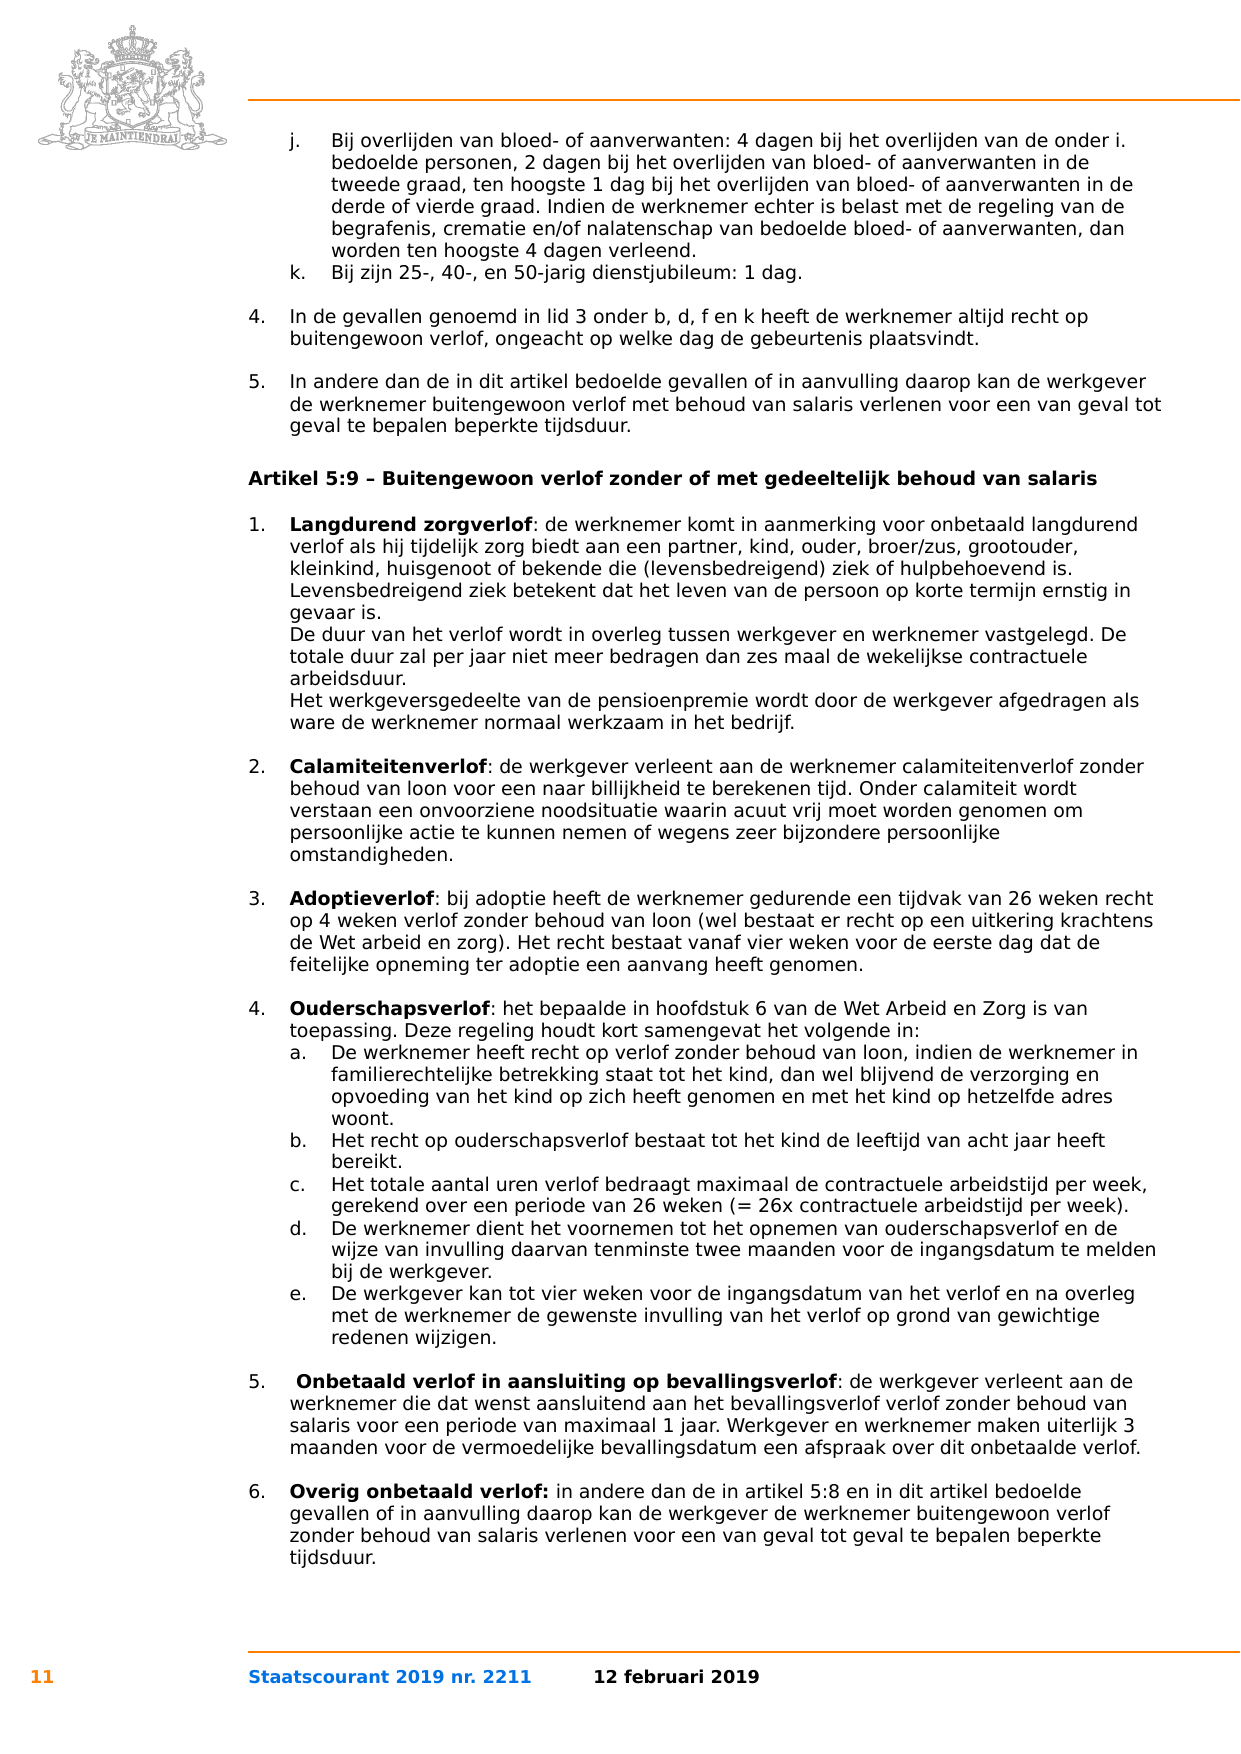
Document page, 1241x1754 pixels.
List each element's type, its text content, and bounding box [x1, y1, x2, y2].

text 3. Adoptieverlof: bij adoptie heeft de werknemer gedurende een tijdvak van 26 weken recht op 4 weken verlof zonder behoud van loon (wel bestaat er recht op een uitkering krachtens de Wet arbeid en zorg). Het recht bestaat vanaf vier weken voor de eerste dag dat de feitelijke opneming ter adoptie een aanvang heeft genomen. [248, 888, 1163, 976]
text 6. Overig onbetaald verlof: in andere dan de in artikel 5:8 en in dit artikel bedoelde gevallen of in aanvulling daarop kan de werkgever de werknemer buitengewoon verlof zonder behoud van salaris verlenen voor een van geval tot geval te bepalen beperkte tijdsduur. [248, 1481, 1163, 1569]
text De duur van het verlof wordt in overleg tussen werkgever en werknemer vastgelegd. De totale duur zal per jaar niet meer bedragen dan zes maal de wekelijkse contractuele arbeidsduur. [289, 624, 1163, 690]
text 4. In de gevallen genoemd in lid 3 onder b, d, f en k heeft de werknemer altijd recht op buitengewoon verlof, ongeacht op welke dag de gebeurtenis plaatsvindt. [248, 306, 1163, 349]
text b. Het recht op ouderschapsverlof bestaat tot het kind de leeftijd van acht jaar heeft bereikt. [289, 1129, 1163, 1173]
text j. Bij overlijden van bloed- of aanverwanten: 4 dagen bij het overlijden van de onder i. bedoelde personen, 2 dagen bij het overlijden van bloed- of aanverwanten in de tweede graad, ten hoogste 1 dag bij het overlijden van bloed- of aanverwanten in de derde of vierde graad. Indien de werknemer echter is belast met de regeling van de begrafenis, crematie en/of nalatenschap van bedoelde bloed- of aanverwanten, dan worden ten hoogste 4 dagen verleend. [289, 130, 1163, 262]
text 5. Onbetaald verlof in aansluiting op bevallingsverlof: de werkgever verleent aan de werknemer die dat wenst aansluitend aan het bevallingsverlof verlof zonder behoud van salaris voor een periode van maximaal 1 jaar. Werkgever en werknemer maken uiterlijk 3 maanden voor de vermoedelijke bevallingsdatum een afspraak over dit onbetaalde verlof. [248, 1371, 1163, 1459]
text c. Het totale aantal uren verlof bedraagt maximaal de contractuele arbeidstijd per week, gerekend over een periode van 26 weken (= 26x contractuele arbeidstijd per week). [289, 1173, 1163, 1217]
text 4. Ouderschapsverlof: het bepaalde in hoofdstuk 6 van de Wet Arbeid en Zorg is van toepassing. Deze regeling houdt kort samengevat het volgende in: [248, 998, 1163, 1042]
text Het werkgeversgedeelte van de pensioenpremie wordt door de werkgever afgedragen als ware de werknemer normaal werkzaam in het bedrijf. [289, 690, 1163, 734]
picture [38, 25, 227, 150]
text 2. Calamiteitenverlof: de werkgever verleent aan de werknemer calamiteitenverlof zonder behoud van loon voor een naar billijkheid te berekenen tijd. Onder calamiteit wordt verstaan een onvoorziene noodsituatie waarin acuut vrij moet worden genomen om persoonlijke actie te kunnen nemen of wegens zeer bijzondere persoonlijke omstandigheden. [248, 756, 1163, 866]
text a. De werknemer heeft recht op verlof zonder behoud van loon, indien de werknemer in familierechtelijke betrekking staat tot het kind, dan wel blijvend de verzorging en opvoeding van het kind op zich heeft genomen en met het kind op hetzelfde adres woont. [289, 1042, 1163, 1129]
text k. Bij zijn 25-, 40-, en 50-jarig dienstjubileum: 1 dag. [289, 262, 1163, 284]
text d. De werknemer dient het voornemen tot het opnemen van ouderschapsverlof en de wijze van invulling daarvan tenminste twee maanden voor de ingangsdatum te melden bij de werkgever. [289, 1217, 1163, 1283]
text 5. In andere dan de in dit artikel bedoelde gevallen of in aanvulling daarop kan de werkgever de werknemer buitengewoon verlof met behoud van salaris verlenen voor een van geval tot geval te bepalen beperkte tijdsduur. [248, 371, 1163, 437]
text e. De werkgever kan tot vier weken voor de ingangsdatum van het verlof en na overleg met de werknemer de gewenste invulling van het verlof op grond van gewichtige redenen wijzigen. [289, 1283, 1163, 1349]
text 1. Langdurend zorgverlof: de werknemer komt in aanmerking voor onbetaald langdurend verlof als hij tijdelijk zorg biedt aan een partner, kind, ouder, broer/zus, grootouder, kleinkind, huisgenoot of bekende die (levensbedreigend) ziek of hulpbehoevend is. Levensbedreigend ziek betekent dat het leven van de persoon op korte termijn ernstig in gevaar is. [248, 514, 1163, 624]
subtitle Artikel 5:9 – Buitengewoon verlof zonder of met gedeeltelijk behoud van salaris [248, 467, 1163, 489]
